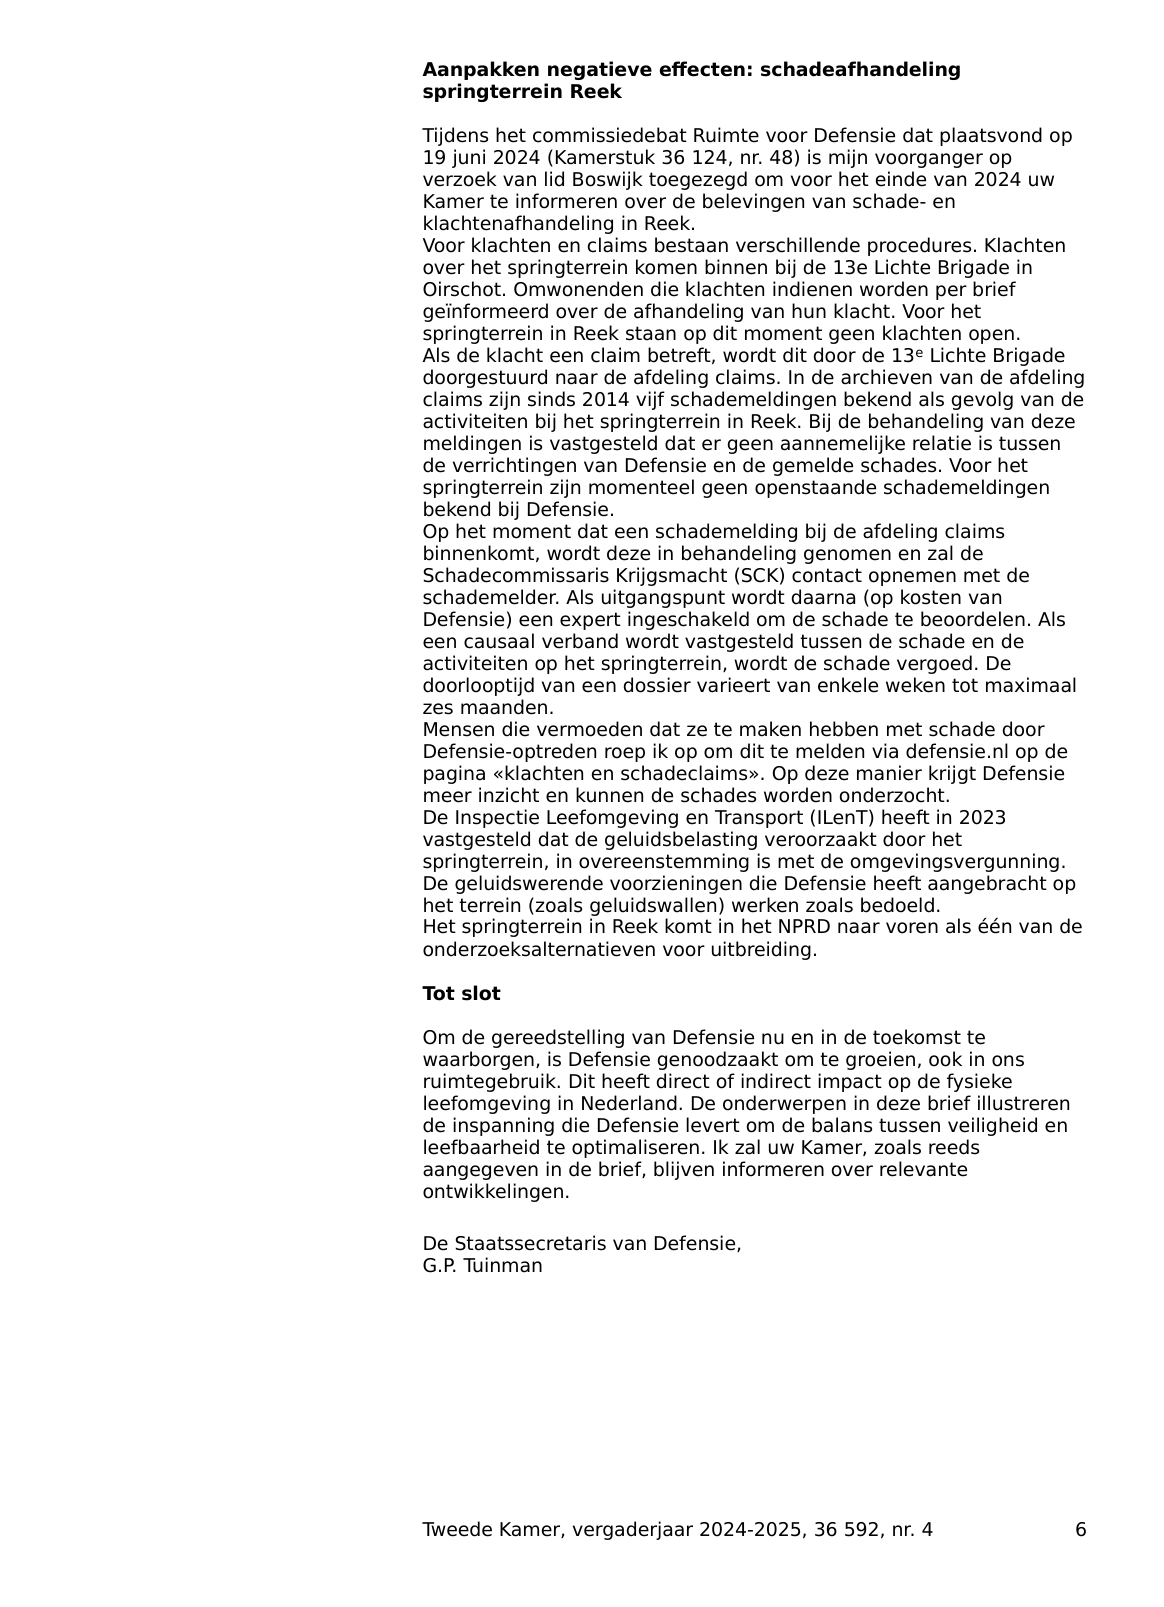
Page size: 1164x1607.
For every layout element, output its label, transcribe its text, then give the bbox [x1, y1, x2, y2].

subtitle Tot slot [422, 983, 1087, 1004]
text Voor klachten en claims bestaan verschillende procedures. Klachten over het springterrein komen binnen bij de 13e Lichte Brigade in Oirschot. Omwonenden die klachten indienen worden per brief geïnformeerd over de afhandeling van hun klacht. Voor het springterrein in Reek staan op dit moment geen klachten open. [422, 235, 1087, 345]
text De Inspectie Leefomgeving en Transport (ILenT) heeft in 2023 vastgesteld dat de geluidsbelasting veroorzaakt door het springterrein, in overeenstemming is met de omgevingsvergunning. De geluidswerende voorzieningen die Defensie heeft aangebracht op het terrein (zoals geluidswallen) werken zoals bedoeld. [422, 807, 1087, 916]
text De Staatssecretaris van Defensie, G.P. Tuinman [422, 1233, 1087, 1277]
subtitle Aanpakken negatieve effecten: schadeafhandeling springterrein Reek [422, 59, 1087, 103]
text Op het moment dat een schademelding bij de afdeling claims binnenkomt, wordt deze in behandeling genomen en zal de Schadecommissaris Krijgsmacht (SCK) contact opnemen met de schademelder. Als uitgangspunt wordt daarna (op kosten van Defensie) een expert ingeschakeld om de schade te beoordelen. Als een causaal verband wordt vastgesteld tussen de schade en de activiteiten op het springterrein, wordt de schade vergoed. De doorlooptijd van een dossier varieert van enkele weken tot maximaal zes maanden. [422, 521, 1087, 719]
text Als de klacht een claim betreft, wordt dit door de 13e Lichte Brigade doorgestuurd naar de afdeling claims. In de archieven van de afdeling claims zijn sinds 2014 vijf schademeldingen bekend als gevolg van de activiteiten bij het springterrein in Reek. Bij de behandeling van deze meldingen is vastgesteld dat er geen aannemelijke relatie is tussen de verrichtingen van Defensie en de gemelde schades. Voor het springterrein zijn momenteel geen openstaande schademeldingen bekend bij Defensie. [422, 345, 1087, 521]
text Mensen die vermoeden dat ze te maken hebben met schade door Defensie-optreden roep ik op om dit te melden via defensie.nl op de pagina «klachten en schadeclaims». Op deze manier krijgt Defensie meer inzicht en kunnen de schades worden onderzocht. [422, 719, 1087, 807]
text Tijdens het commissiedebat Ruimte voor Defensie dat plaatsvond op 19 juni 2024 (Kamerstuk 36 124, nr. 48) is mijn voorganger op verzoek van lid Boswijk toegezegd om voor het einde van 2024 uw Kamer te informeren over de belevingen van schade- en klachtenafhandeling in Reek. [422, 125, 1087, 235]
text Om de gereedstelling van Defensie nu en in de toekomst te waarborgen, is Defensie genoodzaakt om te groeien, ook in ons ruimtegebruik. Dit heeft direct of indirect impact op de fysieke leefomgeving in Nederland. De onderwerpen in deze brief illustreren de inspanning die Defensie levert om de balans tussen veiligheid en leefbaarheid te optimaliseren. Ik zal uw Kamer, zoals reeds aangegeven in de brief, blijven informeren over relevante ontwikkelingen. [422, 1027, 1087, 1203]
text Het springterrein in Reek komt in het NPRD naar voren als één van de onderzoeksalternatieven voor uitbreiding. [422, 916, 1087, 960]
